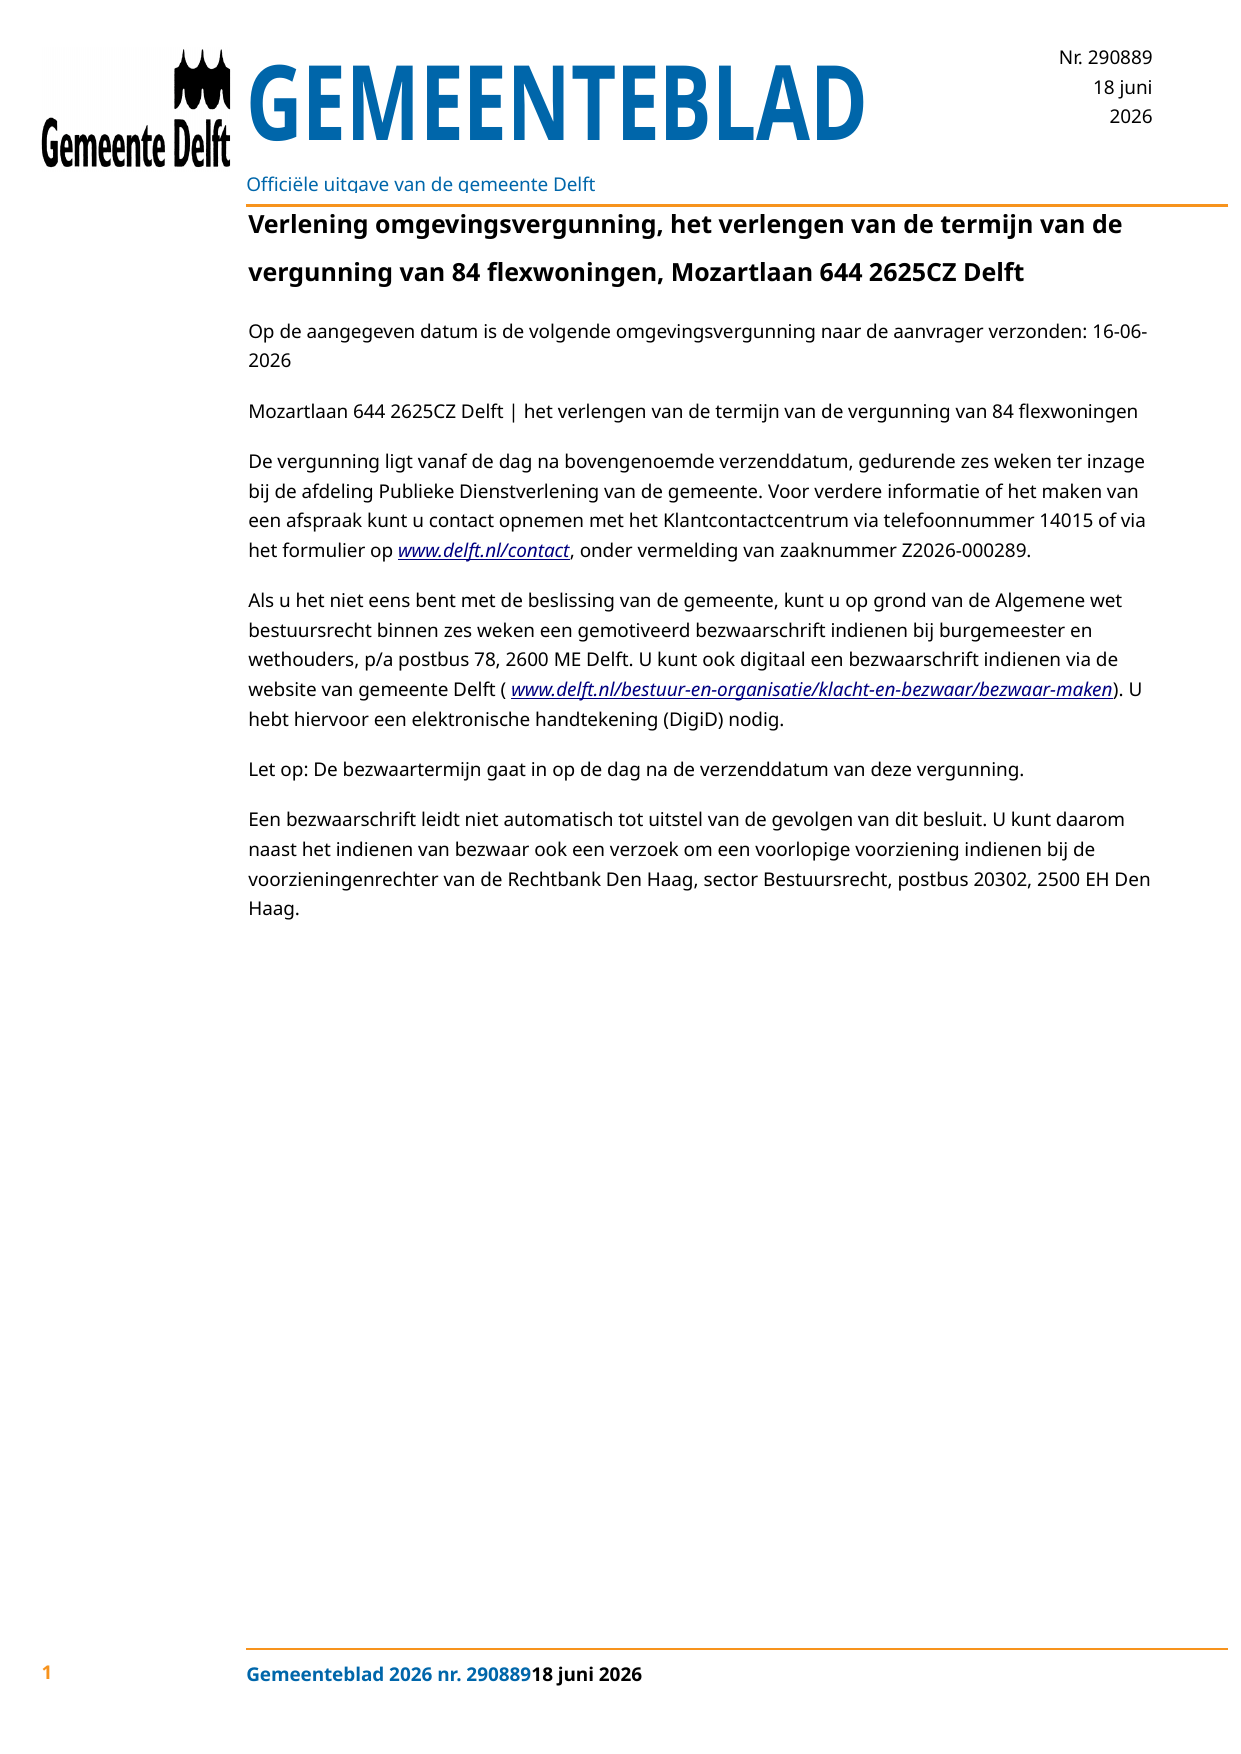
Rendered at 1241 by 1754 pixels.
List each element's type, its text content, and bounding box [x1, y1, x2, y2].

text Let op: De bezwaartermijn gaat in op de dag na de verzenddatum van deze vergunning. [248, 756, 1152, 782]
text Als u het niet eens bent met de beslissing van de gemeente, kunt u op grond van de Algemene wet bestuursrecht binnen zes weken een gemotiveerd bezwaarschrift indienen bij burgemeester en wethouders, p/a postbus 78, 2600 ME Delft. U kunt ook digitaal een bezwaarschrift indienen via de website van gemeente Delft ( www.delft.nl/bestuur-en-organisatie/klacht-en-bezwaar/bezwaar-maken). U hebt hiervoor een elektronische handtekening (DigiD) nodig. [248, 587, 1152, 732]
text Verlening omgevingsvergunning, het verlengen van de termijn van de vergunning van 84 flexwoningen, Mozartlaan 644 2625CZ Delft [248, 207, 1152, 288]
text De vergunning ligt vanaf de dag na bovengenoemde verzenddatum, gedurende zes weken ter inzage bij de afdeling Publieke Dienstverlening van de gemeente. Voor verdere informatie of het maken van een afspraak kunt u contact opnemen met het Klantcontactcentrum via telefoonnummer 14015 of via het formulier op www.delft.nl/contact, onder vermelding van zaaknummer Z2026-000289. [248, 448, 1152, 563]
text Op de aangegeven datum is de volgende omgevingsvergunning naar de aanvrager verzonden: 16-06-2026 [248, 318, 1152, 373]
text Een bezwaarschrift leidt niet automatisch tot uitstel van de gevolgen van dit besluit. U kunt daarom naast het indienen van bezwaar ook een verzoek om een voorlopige voorziening indienen bij de voorzieningenrechter van de Rechtbank Den Haag, sector Bestuursrecht, postbus 20302, 2500 EH Den Haag. [248, 807, 1152, 921]
text Mozartlaan 644 2625CZ Delft | het verlengen van de termijn van de vergunning van 84 flexwoningen [248, 398, 1152, 424]
picture [41, 47, 231, 172]
